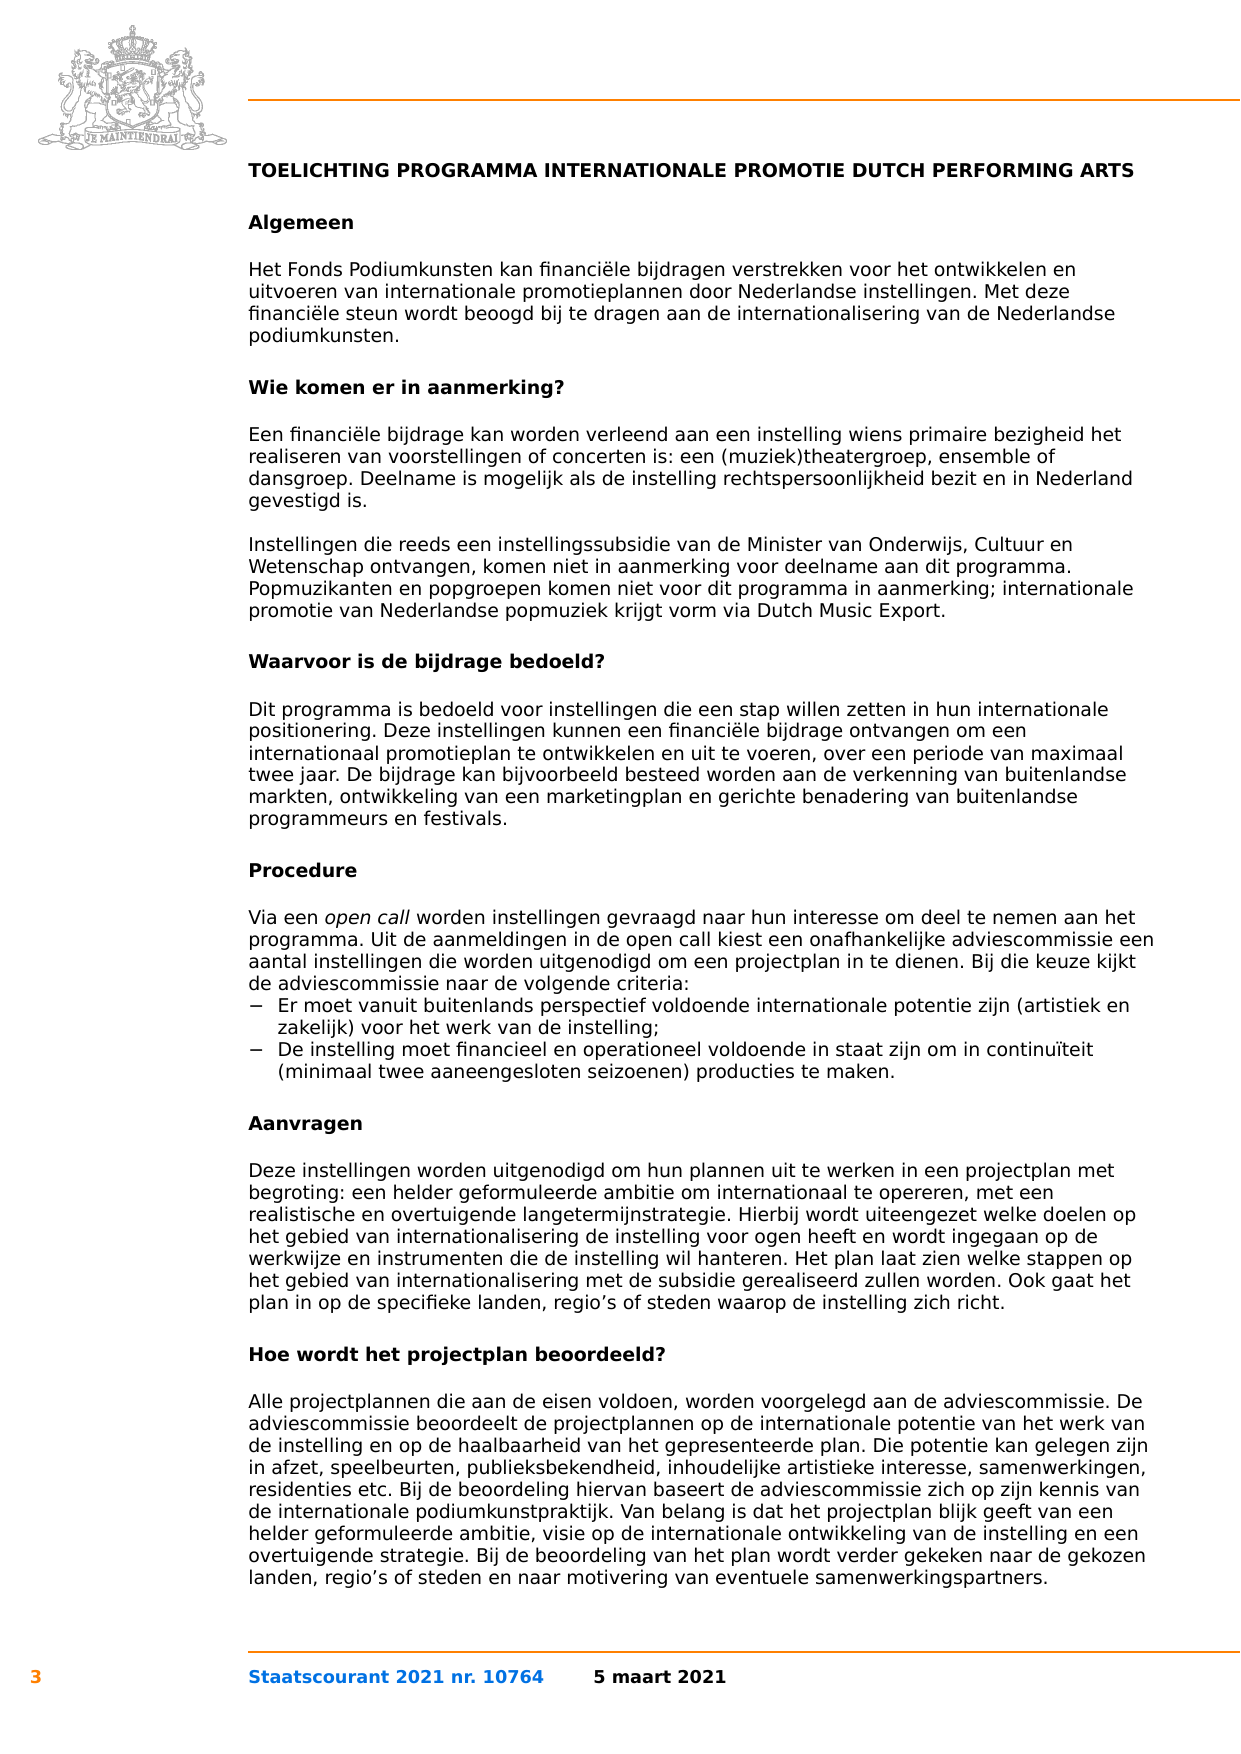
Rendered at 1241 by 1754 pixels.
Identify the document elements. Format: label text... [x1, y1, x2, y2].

subtitle Aanvragen [248, 1113, 1163, 1135]
text Deze instellingen worden uitgenodigd om hun plannen uit te werken in een projectplan met begroting: een helder geformuleerde ambitie om internationaal te opereren, met een realistische en overtuigende langetermijnstrategie. Hierbij wordt uiteengezet welke doelen op het gebied van internationalisering de instelling voor ogen heeft en wordt ingegaan op de werkwijze en instrumenten die de instelling wil hanteren. Het plan laat zien welke stappen op het gebied van internationalisering met de subsidie gerealiseerd zullen worden. Ook gaat het plan in op de specifieke landen, regio’s of steden waarop de instelling zich richt. [248, 1160, 1163, 1314]
text Het Fonds Podiumkunsten kan financiële bijdragen verstrekken voor het ontwikkelen en uitvoeren van internationale promotieplannen door Nederlandse instellingen. Met deze financiële steun wordt beoogd bij te dragen aan de internationalisering van de Nederlandse podiumkunsten. [248, 259, 1163, 347]
text Via een open call worden instellingen gevraagd naar hun interesse om deel te nemen aan het programma. Uit de aanmeldingen in de open call kiest een onafhankelijke adviescommissie een aantal instellingen die worden uitgenodigd om een projectplan in te dienen. Bij die keuze kijkt de adviescommissie naar de volgende criteria: [248, 907, 1163, 995]
subtitle Wie komen er in aanmerking? [248, 377, 1163, 399]
text Alle projectplannen die aan de eisen voldoen, worden voorgelegd aan de adviescommissie. De adviescommissie beoordeelt de projectplannen op de internationale potentie van het werk van de instelling en op de haalbaarheid van het gepresenteerde plan. Die potentie kan gelegen zijn in afzet, speelbeurten, publieksbekendheid, inhoudelijke artistieke interesse, samenwerkingen, residenties etc. Bij de beoordeling hiervan baseert de adviescommissie zich op zijn kennis van de internationale podiumkunstpraktijk. Van belang is dat het projectplan blijk geeft van een helder geformuleerde ambitie, visie op de internationale ontwikkeling van de instelling en een overtuigende strategie. Bij de beoordeling van het plan wordt verder gekeken naar de gekozen landen, regio’s of steden en naar motivering van eventuele samenwerkingspartners. [248, 1391, 1163, 1589]
subtitle Hoe wordt het projectplan beoordeeld? [248, 1344, 1163, 1366]
text Instellingen die reeds een instellingssubsidie van de Minister van Onderwijs, Cultuur en Wetenschap ontvangen, komen niet in aanmerking voor deelname aan dit programma. Popmuzikanten en popgroepen komen niet voor dit programma in aanmerking; internationale promotie van Nederlandse popmuziek krijgt vorm via Dutch Music Export. [248, 533, 1163, 621]
picture [38, 25, 227, 150]
subtitle TOELICHTING PROGRAMMA INTERNATIONALE PROMOTIE DUTCH PERFORMING ARTS [248, 160, 1163, 182]
subtitle Algemeen [248, 212, 1163, 234]
text Dit programma is bedoeld voor instellingen die een stap willen zetten in hun internationale positionering. Deze instellingen kunnen een financiële bijdrage ontvangen om een internationaal promotieplan te ontwikkelen en uit te voeren, over een periode van maximaal twee jaar. De bijdrage kan bijvoorbeeld besteed worden aan de verkenning van buitenlandse markten, ontwikkeling van een marketingplan en gerichte benadering van buitenlandse programmeurs en festivals. [248, 698, 1163, 830]
subtitle Waarvoor is de bijdrage bedoeld? [248, 651, 1163, 673]
text − Er moet vanuit buitenlands perspectief voldoende internationale potentie zijn (artistiek en zakelijk) voor het werk van de instelling; [248, 995, 1163, 1039]
text Een financiële bijdrage kan worden verleend aan een instelling wiens primaire bezigheid het realiseren van voorstellingen of concerten is: een (muziek)theatergroep, ensemble of dansgroep. Deelname is mogelijk als de instelling rechtspersoonlijkheid bezit en in Nederland gevestigd is. [248, 424, 1163, 512]
subtitle Procedure [248, 860, 1163, 882]
text − De instelling moet financieel en operationeel voldoende in staat zijn om in continuïteit (minimaal twee aaneengesloten seizoenen) producties te maken. [248, 1039, 1163, 1083]
